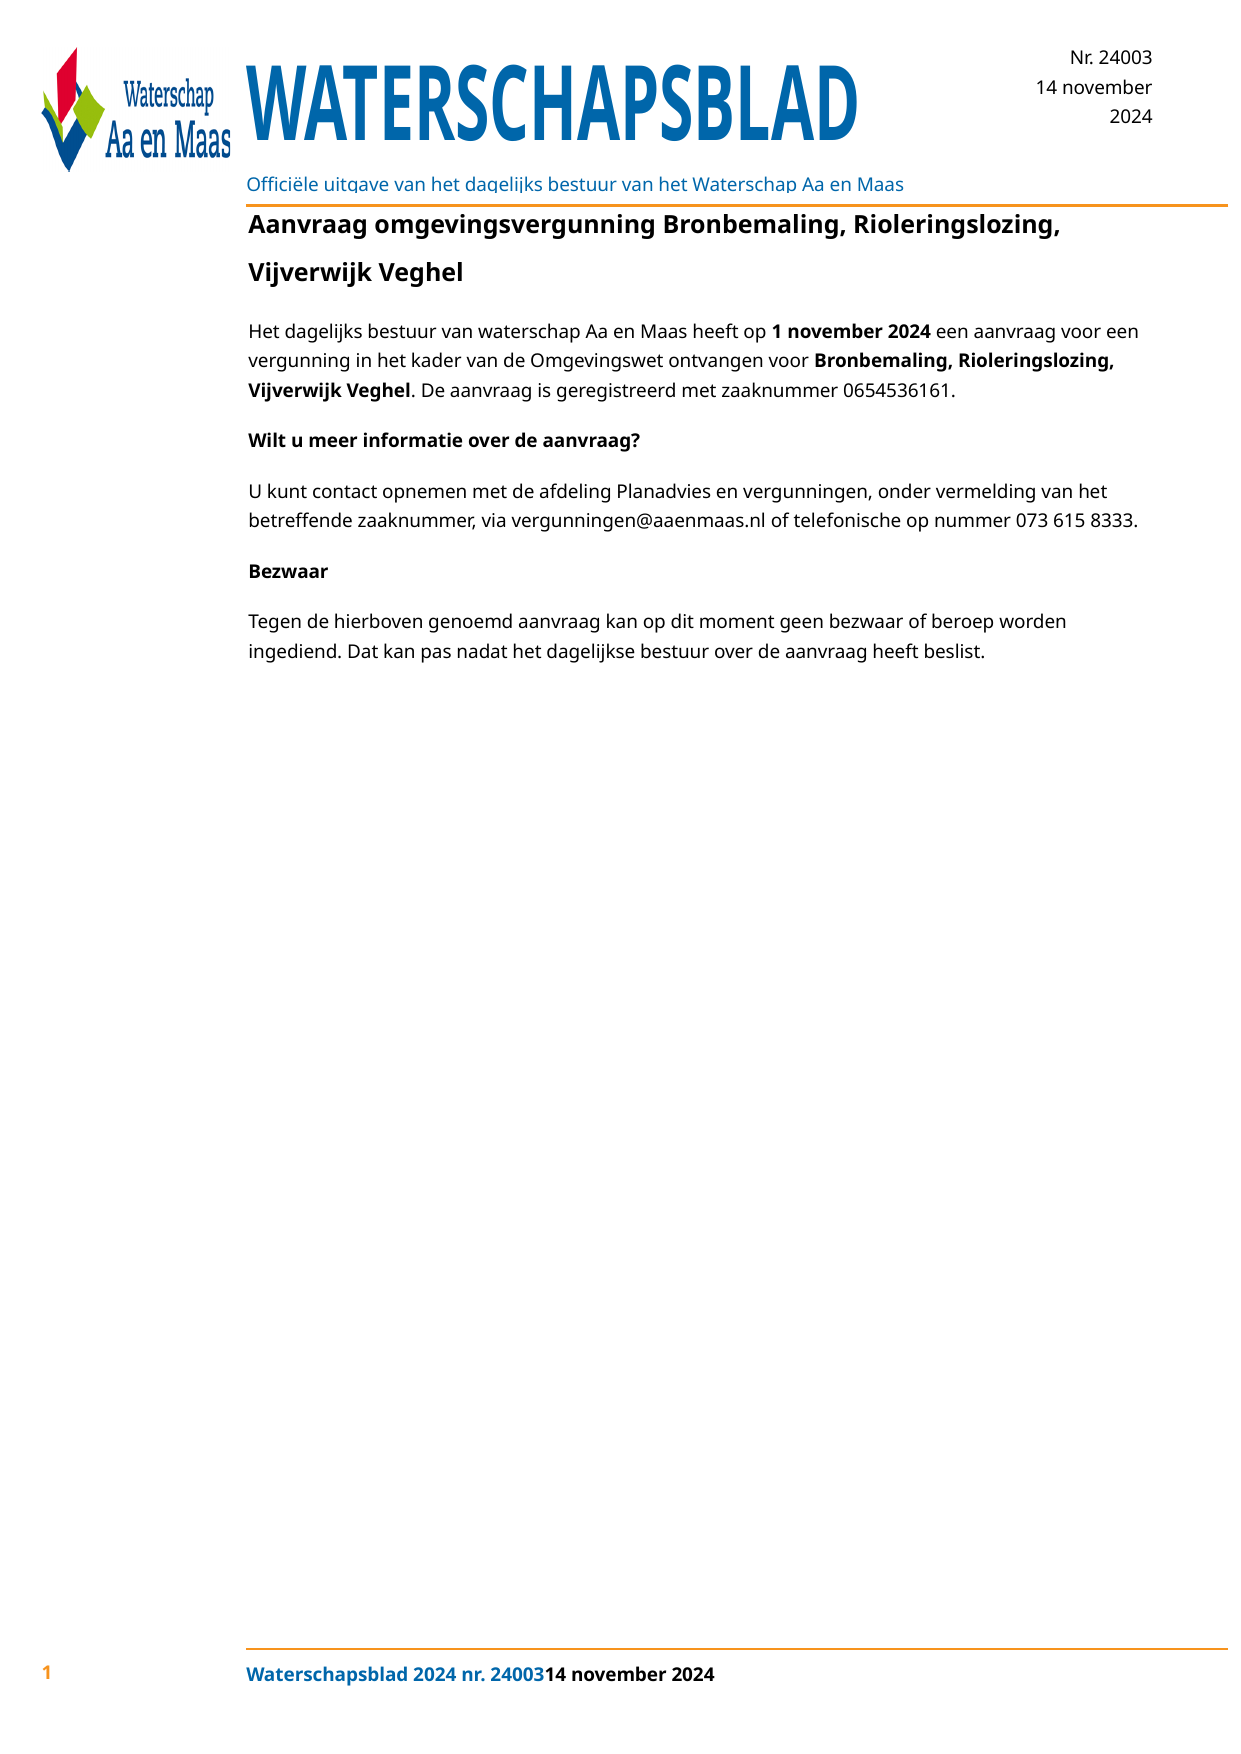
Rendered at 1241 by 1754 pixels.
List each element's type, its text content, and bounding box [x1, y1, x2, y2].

text Het dagelijks bestuur van waterschap Aa en Maas heeft op 1 november 2024 een aanvraag voor een vergunning in het kader van de Omgevingswet ontvangen voor Bronbemaling, Rioleringslozing, Vijverwijk Veghel. De aanvraag is geregistreerd met zaaknummer 0654536161. [248, 318, 1152, 403]
text U kunt contact opnemen met de afdeling Planadvies en vergunningen, onder vermelding van het betreffende zaaknummer, via vergunningen@aaenmaas.nl of telefonische op nummer 073 615 8333. [248, 478, 1152, 533]
text Bezwaar [248, 558, 1152, 584]
picture [41, 47, 231, 172]
text Aanvraag omgevingsvergunning Bronbemaling, Rioleringslozing, Vijverwijk Veghel [248, 207, 1152, 288]
text Wilt u meer informatie over de aanvraag? [248, 427, 1152, 453]
text Tegen de hierboven genoemd aanvraag kan op dit moment geen bezwaar of beroep worden ingediend. Dat kan pas nadat het dagelijkse bestuur over de aanvraag heeft beslist. [248, 608, 1152, 664]
